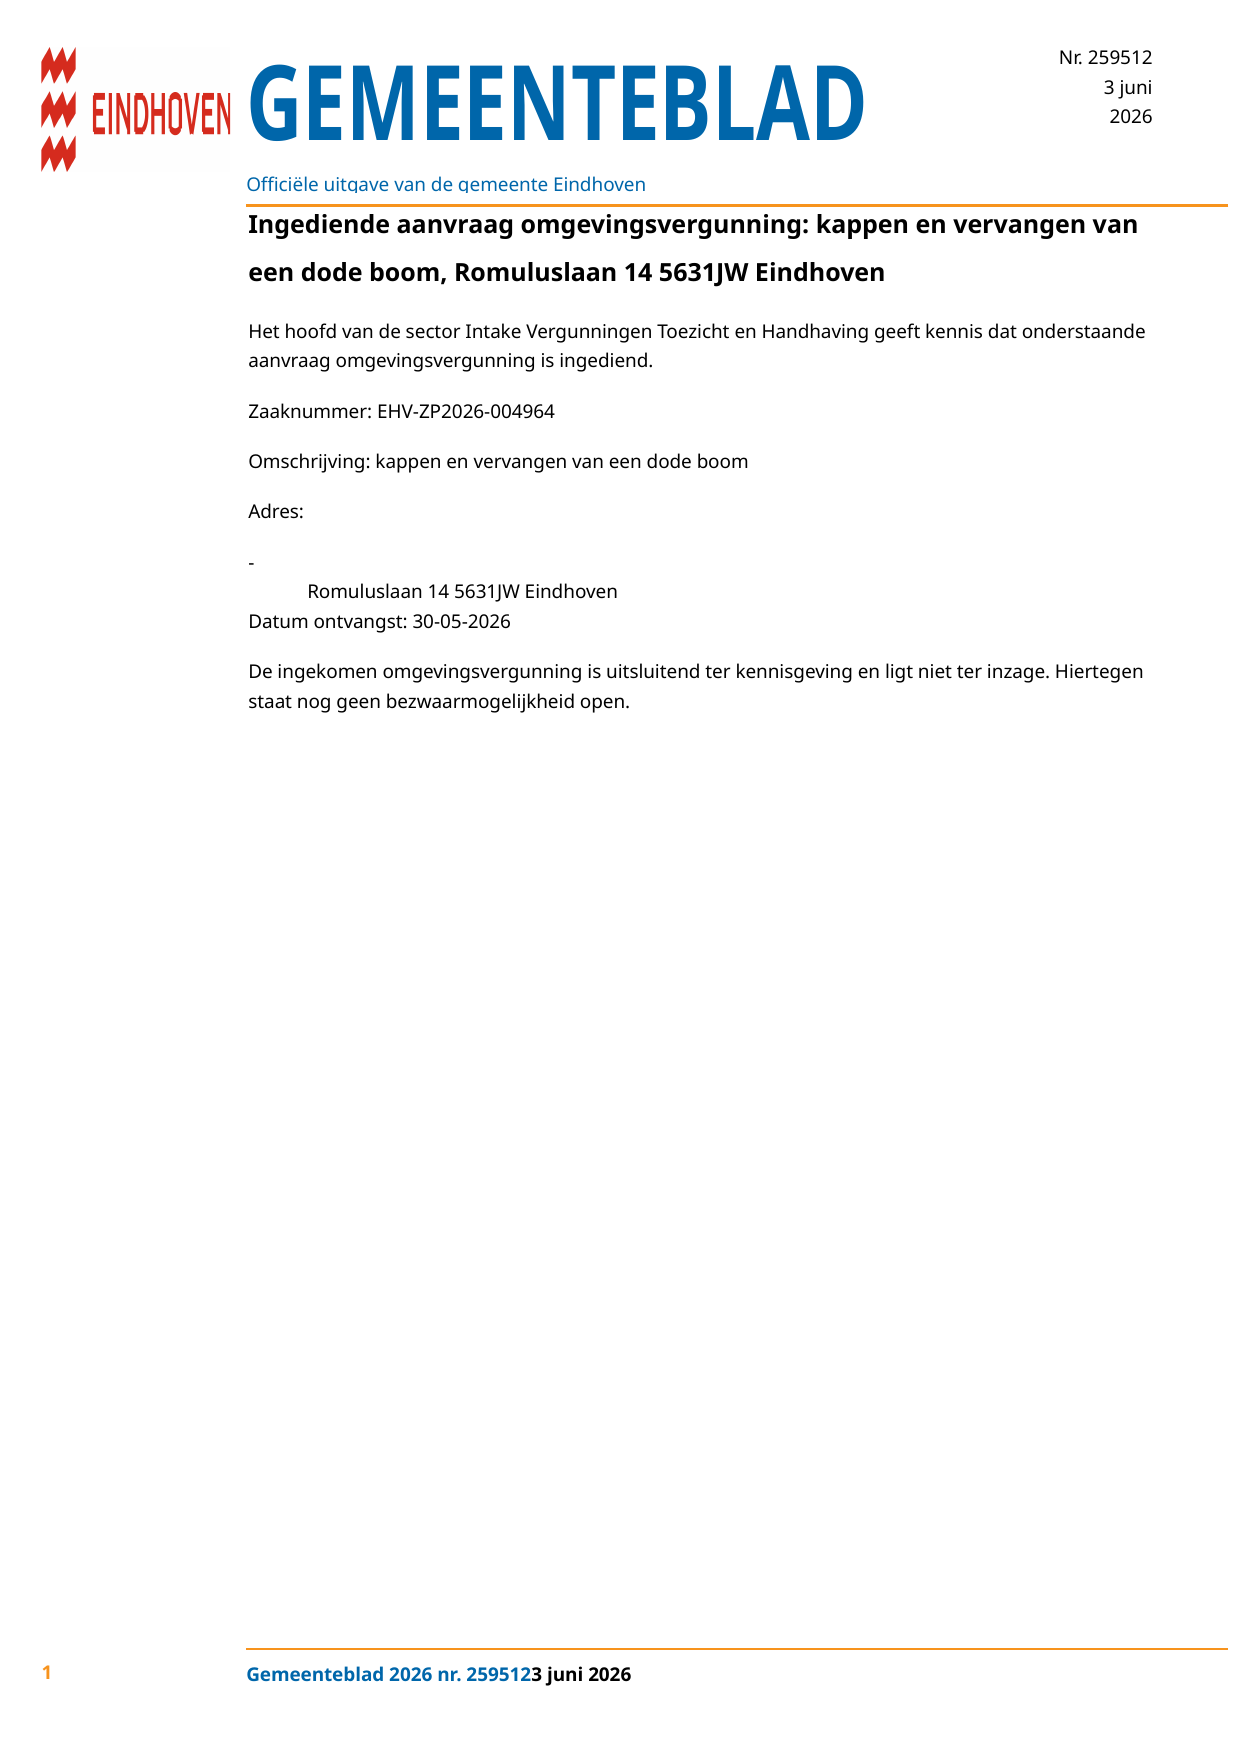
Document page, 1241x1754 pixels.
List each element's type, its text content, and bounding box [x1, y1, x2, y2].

picture [41, 47, 231, 172]
text Zaaknummer: EHV-ZP2026-004964 [248, 398, 1152, 424]
text Adres: [248, 499, 1152, 524]
text De ingekomen omgevingsvergunning is uitsluitend ter kennisgeving en ligt niet ter inzage. Hiertegen staat nog geen bezwaarmogelijkheid open. [248, 659, 1152, 714]
text Ingediende aanvraag omgevingsvergunning: kappen en vervangen van een dode boom, Romuluslaan 14 5631JW Eindhoven [248, 207, 1152, 288]
text Het hoofd van de sector Intake Vergunningen Toezicht en Handhaving geeft kennis dat onderstaande aanvraag omgevingsvergunning is ingediend. [248, 318, 1152, 373]
list Romuluslaan 14 5631JW Eindhoven [248, 579, 1152, 604]
text Omschrijving: kappen en vervangen van een dode boom [248, 448, 1152, 474]
text Datum ontvangst: 30-05-2026 [248, 608, 1152, 634]
